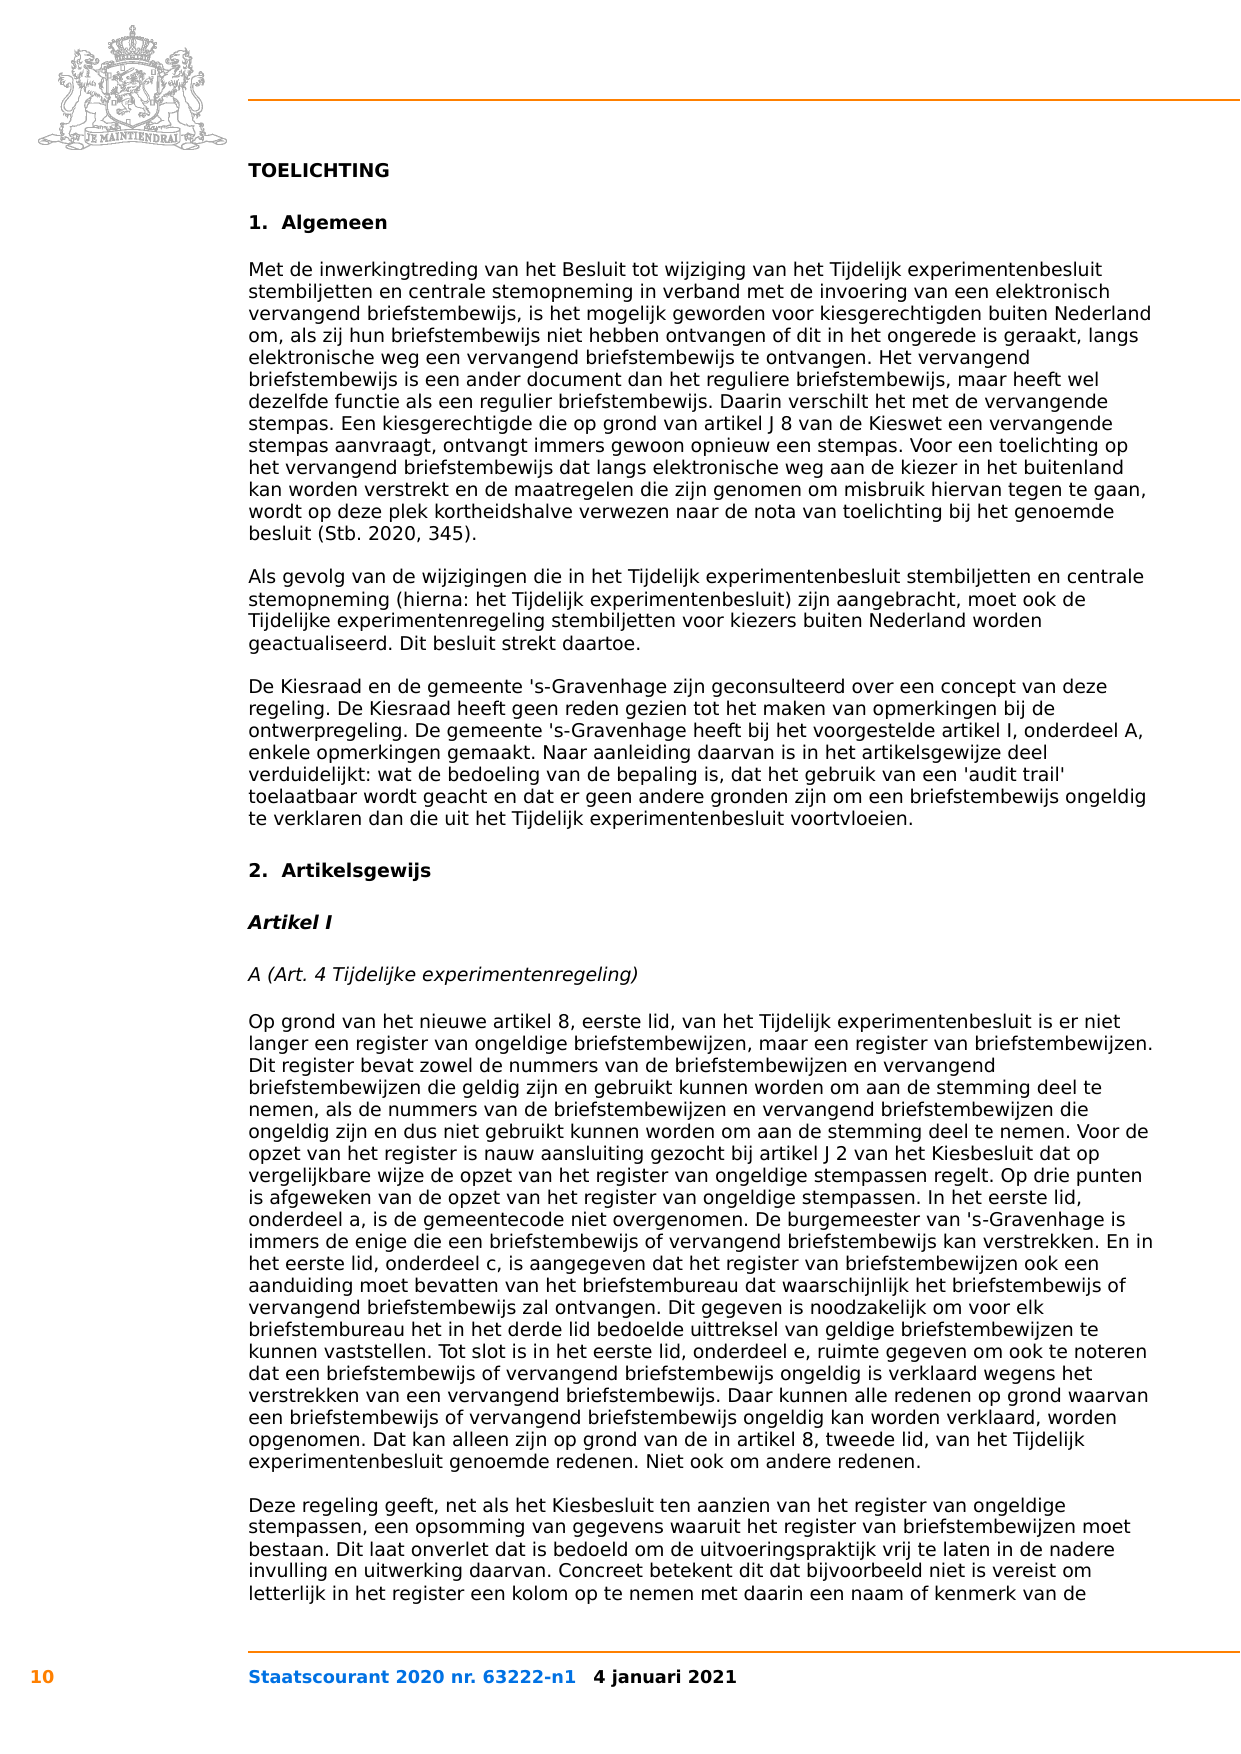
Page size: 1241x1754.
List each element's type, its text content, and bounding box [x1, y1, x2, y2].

subtitle Artikel I [248, 912, 1163, 934]
text Op grond van het nieuwe artikel 8, eerste lid, van het Tijdelijk experimentenbesluit is er niet langer een register van ongeldige briefstembewijzen, maar een register van briefstembewijzen. Dit register bevat zowel de nummers van de briefstembewijzen en vervangend briefstembewijzen die geldig zijn en gebruikt kunnen worden om aan de stemming deel te nemen, als de nummers van de briefstembewijzen en vervangend briefstembewijzen die ongeldig zijn en dus niet gebruikt kunnen worden om aan de stemming deel te nemen. Voor de opzet van het register is nauw aansluiting gezocht bij artikel J 2 van het Kiesbesluit dat op vergelijkbare wijze de opzet van het register van ongeldige stempassen regelt. Op drie punten is afgeweken van de opzet van het register van ongeldige stempassen. In het eerste lid, onderdeel a, is de gemeentecode niet overgenomen. De burgemeester van 's‑Gravenhage is immers de enige die een briefstembewijs of vervangend briefstembewijs kan verstrekken. En in het eerste lid, onderdeel c, is aangegeven dat het register van briefstembewijzen ook een aanduiding moet bevatten van het briefstembureau dat waarschijnlijk het briefstembewijs of vervangend briefstembewijs zal ontvangen. Dit gegeven is noodzakelijk om voor elk briefstembureau het in het derde lid bedoelde uittreksel van geldige briefstembewijzen te kunnen vaststellen. Tot slot is in het eerste lid, onderdeel e, ruimte gegeven om ook te noteren dat een briefstembewijs of vervangend briefstembewijs ongeldig is verklaard wegens het verstrekken van een vervangend briefstembewijs. Daar kunnen alle redenen op grond waarvan een briefstembewijs of vervangend briefstembewijs ongeldig kan worden verklaard, worden opgenomen. Dat kan alleen zijn op grond van de in artikel 8, tweede lid, van het Tijdelijk experimentenbesluit genoemde redenen. Niet ook om andere redenen. [248, 1011, 1163, 1473]
subtitle 1. Algemeen [248, 212, 1163, 234]
text De Kiesraad en de gemeente 's-Gravenhage zijn geconsulteerd over een concept van deze regeling. De Kiesraad heeft geen reden gezien tot het maken van opmerkingen bij de ontwerpregeling. De gemeente 's-Gravenhage heeft bij het voorgestelde artikel I, onderdeel A, enkele opmerkingen gemaakt. Naar aanleiding daarvan is in het artikelsgewijze deel verduidelijkt: wat de bedoeling van de bepaling is, dat het gebruik van een 'audit trail' toelaatbaar wordt geacht en dat er geen andere gronden zijn om een briefstembewijs ongeldig te verklaren dan die uit het Tijdelijk experimentenbesluit voortvloeien. [248, 676, 1163, 830]
text Deze regeling geeft, net als het Kiesbesluit ten aanzien van het register van ongeldige stempassen, een opsomming van gegevens waaruit het register van briefstembewijzen moet bestaan. Dit laat onverlet dat is bedoeld om de uitvoeringspraktijk vrij te laten in de nadere invulling en uitwerking daarvan. Concreet betekent dit dat bijvoorbeeld niet is vereist om letterlijk in het register een kolom op te nemen met daarin een naam of kenmerk van de [248, 1494, 1163, 1604]
text Als gevolg van de wijzigingen die in het Tijdelijk experimentenbesluit stembiljetten en centrale stemopneming (hierna: het Tijdelijk experimentenbesluit) zijn aangebracht, moet ook de Tijdelijke experimentenregeling stembiljetten voor kiezers buiten Nederland worden geactualiseerd. Dit besluit strekt daartoe. [248, 566, 1163, 654]
picture [38, 25, 227, 150]
text Met de inwerkingtreding van het Besluit tot wijziging van het Tijdelijk experimentenbesluit stembiljetten en centrale stemopneming in verband met de invoering van een elektronisch vervangend briefstembewijs, is het mogelijk geworden voor kiesgerechtigden buiten Nederland om, als zij hun briefstembewijs niet hebben ontvangen of dit in het ongerede is geraakt, langs elektronische weg een vervangend briefstembewijs te ontvangen. Het vervangend briefstembewijs is een ander document dan het reguliere briefstembewijs, maar heeft wel dezelfde functie als een regulier briefstembewijs. Daarin verschilt het met de vervangende stempas. Een kiesgerechtigde die op grond van artikel J 8 van de Kieswet een vervangende stempas aanvraagt, ontvangt immers gewoon opnieuw een stempas. Voor een toelichting op het vervangend briefstembewijs dat langs elektronische weg aan de kiezer in het buitenland kan worden verstrekt en de maatregelen die zijn genomen om misbruik hiervan tegen te gaan, wordt op deze plek kortheidshalve verwezen naar de nota van toelichting bij het genoemde besluit (Stb. 2020, 345). [248, 259, 1163, 544]
subtitle A (Art. 4 Tijdelijke experimentenregeling) [248, 964, 1163, 986]
subtitle TOELICHTING [248, 160, 1163, 182]
subtitle 2. Artikelsgewijs [248, 860, 1163, 882]
